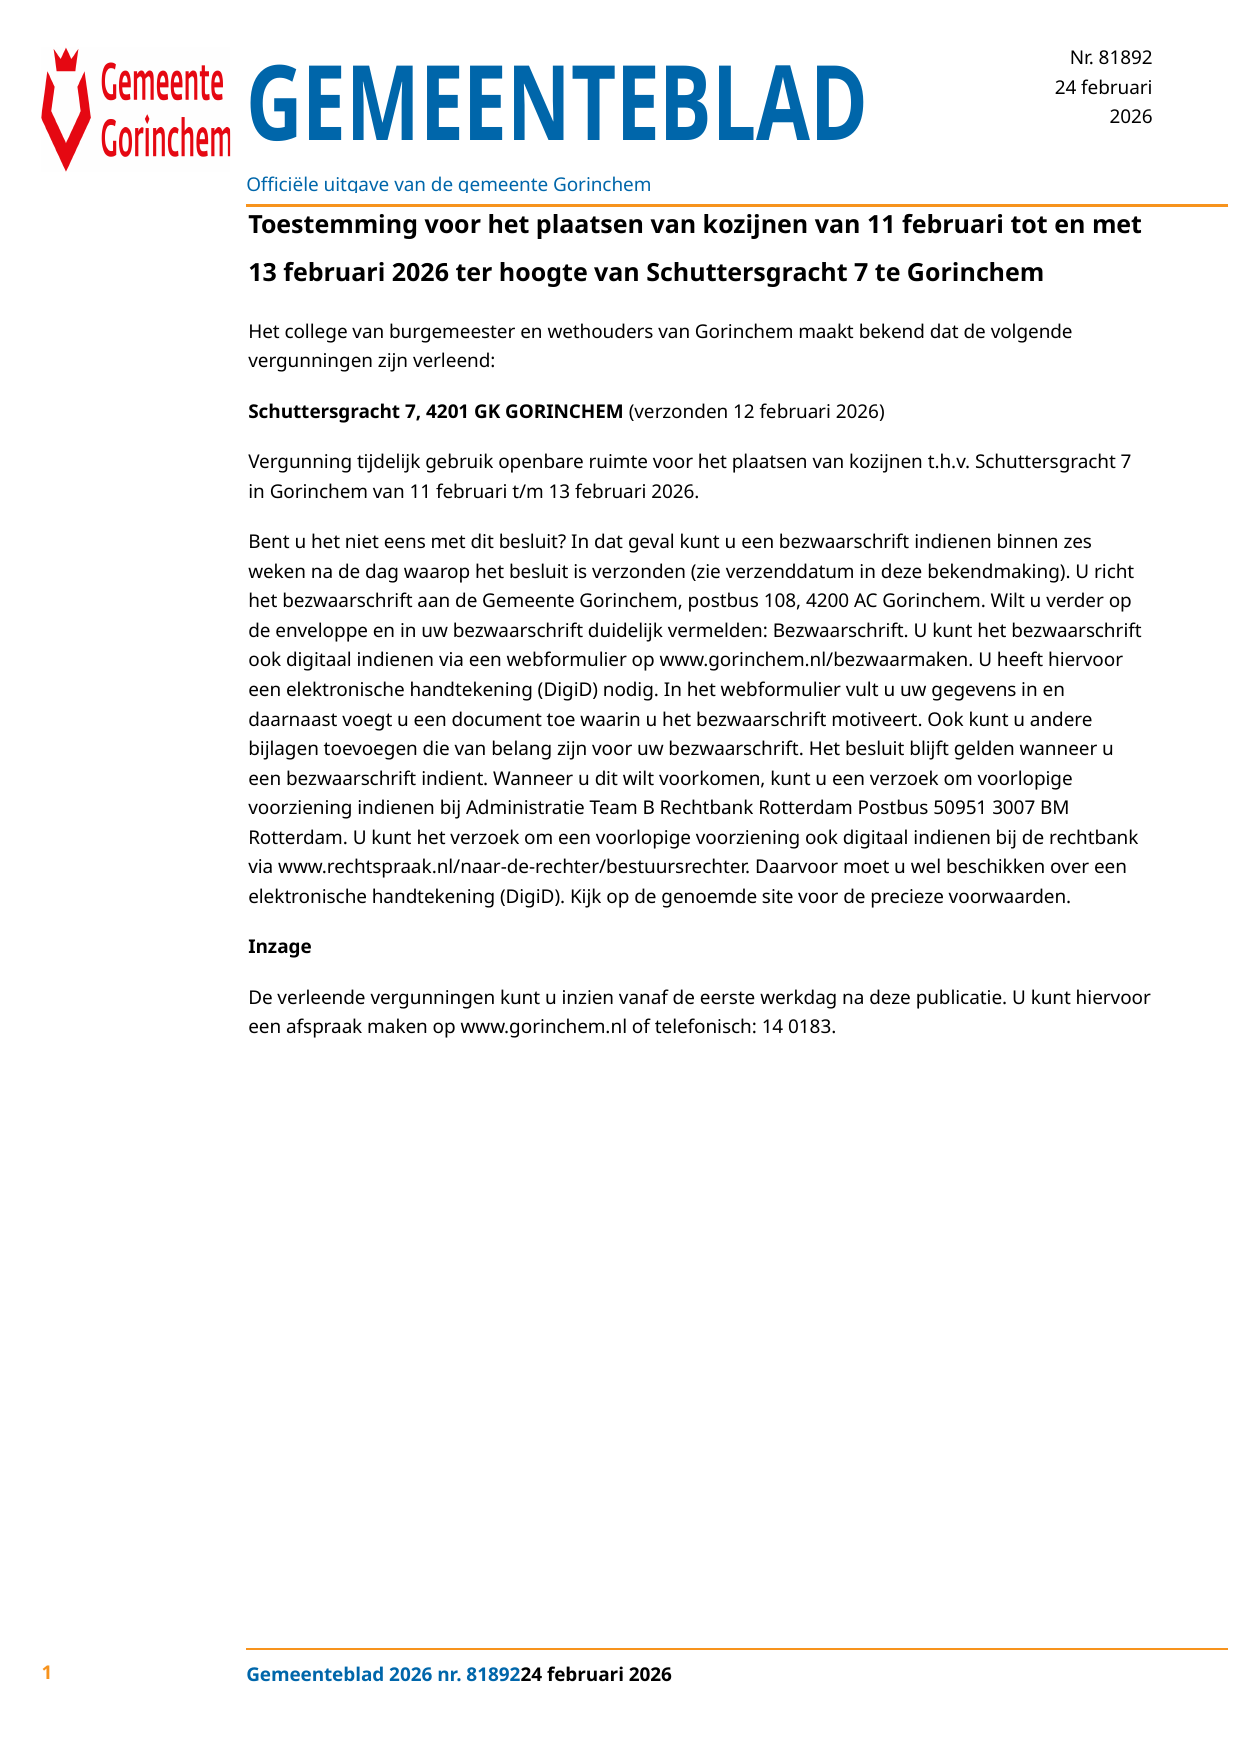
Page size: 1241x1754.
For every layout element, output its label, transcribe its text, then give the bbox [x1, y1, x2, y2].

text De verleende vergunningen kunt u inzien vanaf de eerste werkdag na deze publicatie. U kunt hiervoor een afspraak maken op www.gorinchem.nl of telefonisch: 14 0183. [248, 984, 1152, 1039]
text Vergunning tijdelijk gebruik openbare ruimte voor het plaatsen van kozijnen t.h.v. Schuttersgracht 7 in Gorinchem van 11 februari t/m 13 februari 2026. [248, 448, 1152, 504]
text Toestemming voor het plaatsen van kozijnen van 11 februari tot en met 13 februari 2026 ter hoogte van Schuttersgracht 7 te Gorinchem [248, 207, 1152, 288]
text Bent u het niet eens met dit besluit? In dat geval kunt u een bezwaarschrift indienen binnen zes weken na de dag waarop het besluit is verzonden (zie verzenddatum in deze bekendmaking). U richt het bezwaarschrift aan de Gemeente Gorinchem, postbus 108, 4200 AC Gorinchem. Wilt u verder op de enveloppe en in uw bezwaarschrift duidelijk vermelden: Bezwaarschrift. U kunt het bezwaarschrift ook digitaal indienen via een webformulier op www.gorinchem.nl/bezwaarmaken. U heeft hiervoor een elektronische handtekening (DigiD) nodig. In het webformulier vult u uw gegevens in en daarnaast voegt u een document toe waarin u het bezwaarschrift motiveert. Ook kunt u andere bijlagen toevoegen die van belang zijn voor uw bezwaarschrift. Het besluit blijft gelden wanneer u een bezwaarschrift indient. Wanneer u dit wilt voorkomen, kunt u een verzoek om voorlopige voorziening indienen bij Administratie Team B Rechtbank Rotterdam Postbus 50951 3007 BM Rotterdam. U kunt het verzoek om een voorlopige voorziening ook digitaal indienen bij de rechtbank via www.rechtspraak.nl/naar-de-rechter/bestuursrechter. Daarvoor moet u wel beschikken over een elektronische handtekening (DigiD). Kijk op de genoemde site voor de precieze voorwaarden. [248, 528, 1152, 909]
text Schuttersgracht 7, 4201 GK GORINCHEM (verzonden 12 februari 2026) [248, 398, 1152, 424]
text Inzage [248, 934, 1152, 959]
text Het college van burgemeester en wethouders van Gorinchem maakt bekend dat de volgende vergunningen zijn verleend: [248, 318, 1152, 373]
picture [41, 47, 231, 172]
